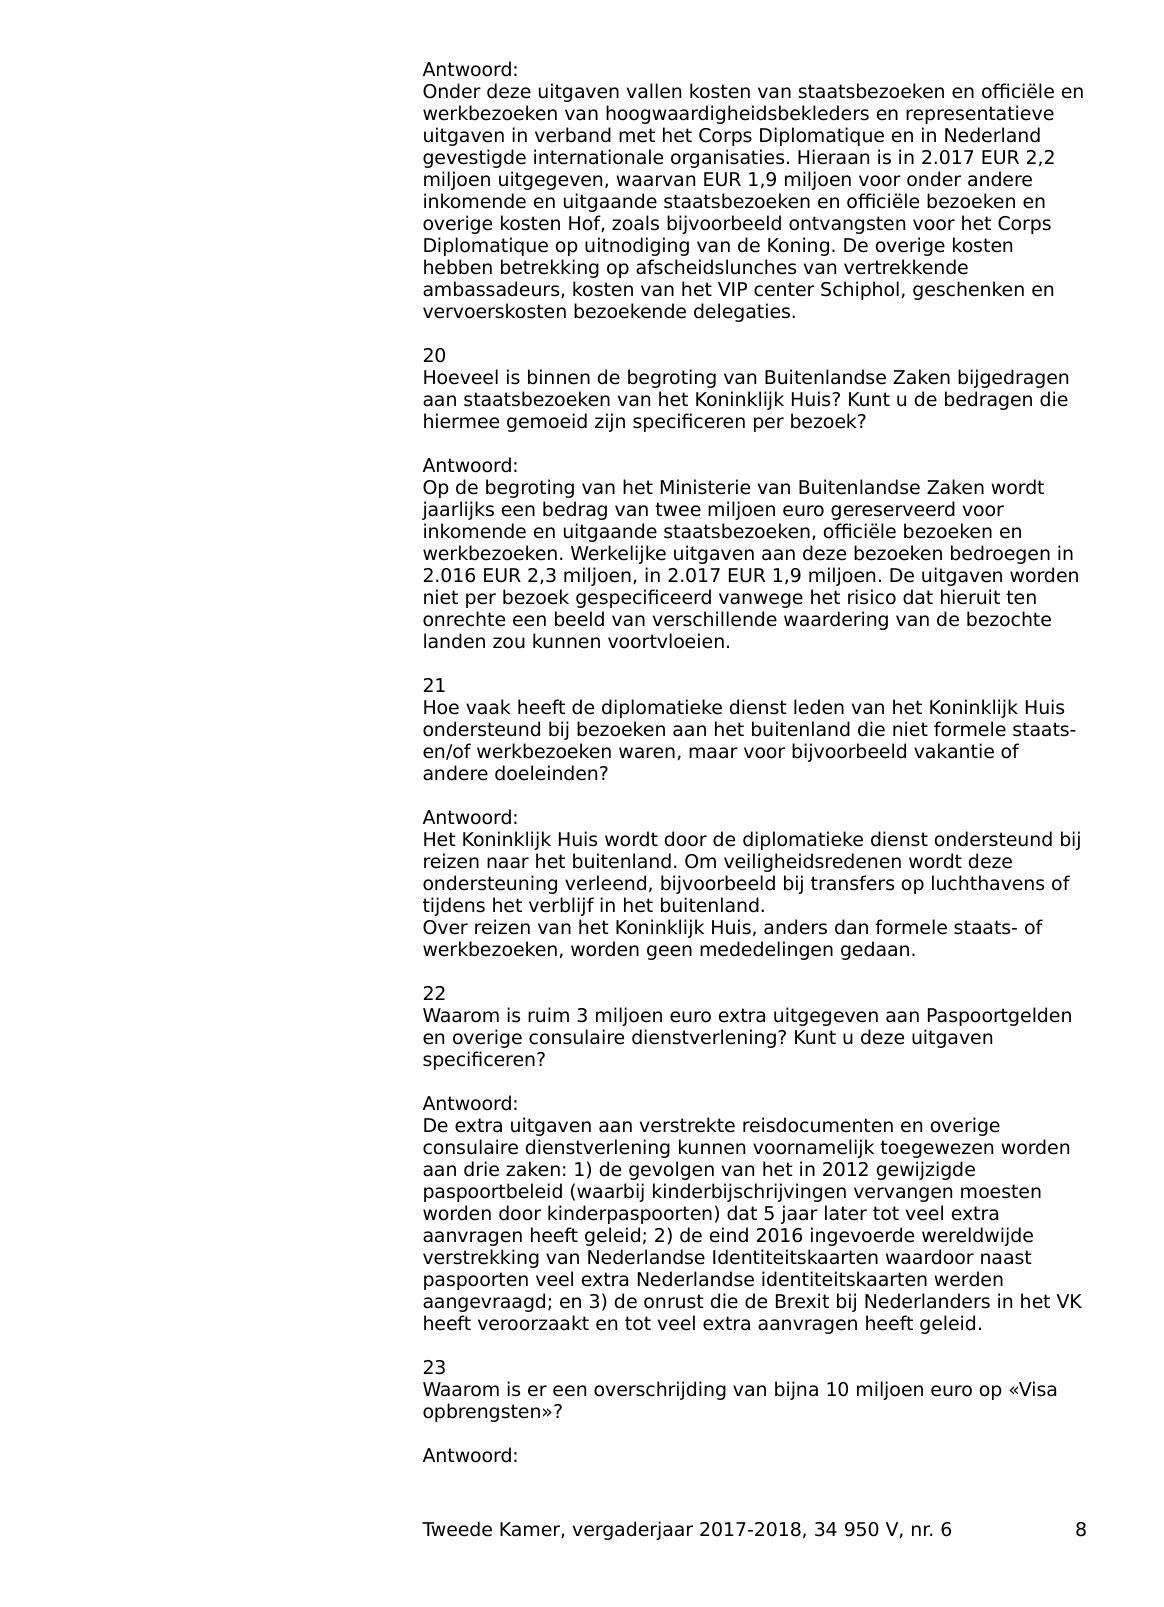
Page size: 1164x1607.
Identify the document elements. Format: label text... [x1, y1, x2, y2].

text Waarom is er een overschrijding van bijna 10 miljoen euro op «Visa opbrengsten»? [422, 1379, 1087, 1423]
text Het Koninklijk Huis wordt door de diplomatieke dienst ondersteund bij reizen naar het buitenland. Om veiligheidsredenen wordt deze ondersteuning verleend, bijvoorbeeld bij transfers op luchthavens of tijdens het verblijf in het buitenland. [422, 829, 1087, 917]
text Hoeveel is binnen de begroting van Buitenlandse Zaken bijgedragen aan staatsbezoeken van het Koninklijk Huis? Kunt u de bedragen die hiermee gemoeid zijn specificeren per bezoek? [422, 367, 1087, 433]
text Over reizen van het Koninklijk Huis, anders dan formele staats- of werkbezoeken, worden geen mededelingen gedaan. [422, 917, 1087, 961]
text Antwoord: [422, 1445, 1087, 1467]
text Antwoord: [422, 1093, 1087, 1115]
text 20 [422, 345, 1087, 367]
text 22 [422, 983, 1087, 1005]
text Onder deze uitgaven vallen kosten van staatsbezoeken en officiële en werkbezoeken van hoogwaardigheidsbekleders en representatieve uitgaven in verband met het Corps Diplomatique en in Nederland gevestigde internationale organisaties. Hieraan is in 2.017 EUR 2,2 miljoen uitgegeven, waarvan EUR 1,9 miljoen voor onder andere inkomende en uitgaande staatsbezoeken en officiële bezoeken en overige kosten Hof, zoals bijvoorbeeld ontvangsten voor het Corps Diplomatique op uitnodiging van de Koning. De overige kosten hebben betrekking op afscheidslunches van vertrekkende ambassadeurs, kosten van het VIP center Schiphol, geschenken en vervoerskosten bezoekende delegaties. [422, 81, 1087, 323]
text Antwoord: [422, 807, 1087, 829]
text Waarom is ruim 3 miljoen euro extra uitgegeven aan Paspoortgelden en overige consulaire dienstverlening? Kunt u deze uitgaven specificeren? [422, 1005, 1087, 1071]
text Hoe vaak heeft de diplomatieke dienst leden van het Koninklijk Huis ondersteund bij bezoeken aan het buitenland die niet formele staats- en/of werkbezoeken waren, maar voor bijvoorbeeld vakantie of andere doeleinden? [422, 697, 1087, 785]
text De extra uitgaven aan verstrekte reisdocumenten en overige consulaire dienstverlening kunnen voornamelijk toegewezen worden aan drie zaken: 1) de gevolgen van het in 2012 gewijzigde paspoortbeleid (waarbij kinderbijschrijvingen vervangen moesten worden door kinderpaspoorten) dat 5 jaar later tot veel extra aanvragen heeft geleid; 2) de eind 2016 ingevoerde wereldwijde verstrekking van Nederlandse Identiteitskaarten waardoor naast paspoorten veel extra Nederlandse identiteitskaarten werden aangevraagd; en 3) de onrust die de Brexit bij Nederlanders in het VK heeft veroorzaakt en tot veel extra aanvragen heeft geleid. [422, 1115, 1087, 1335]
text 23 [422, 1357, 1087, 1379]
text Op de begroting van het Ministerie van Buitenlandse Zaken wordt jaarlijks een bedrag van twee miljoen euro gereserveerd voor inkomende en uitgaande staatsbezoeken, officiële bezoeken en werkbezoeken. Werkelijke uitgaven aan deze bezoeken bedroegen in 2.016 EUR 2,3 miljoen, in 2.017 EUR 1,9 miljoen. De uitgaven worden niet per bezoek gespecificeerd vanwege het risico dat hieruit ten onrechte een beeld van verschillende waardering van de bezochte landen zou kunnen voortvloeien. [422, 477, 1087, 653]
text Antwoord: [422, 59, 1087, 81]
text Antwoord: [422, 455, 1087, 477]
text 21 [422, 675, 1087, 697]
